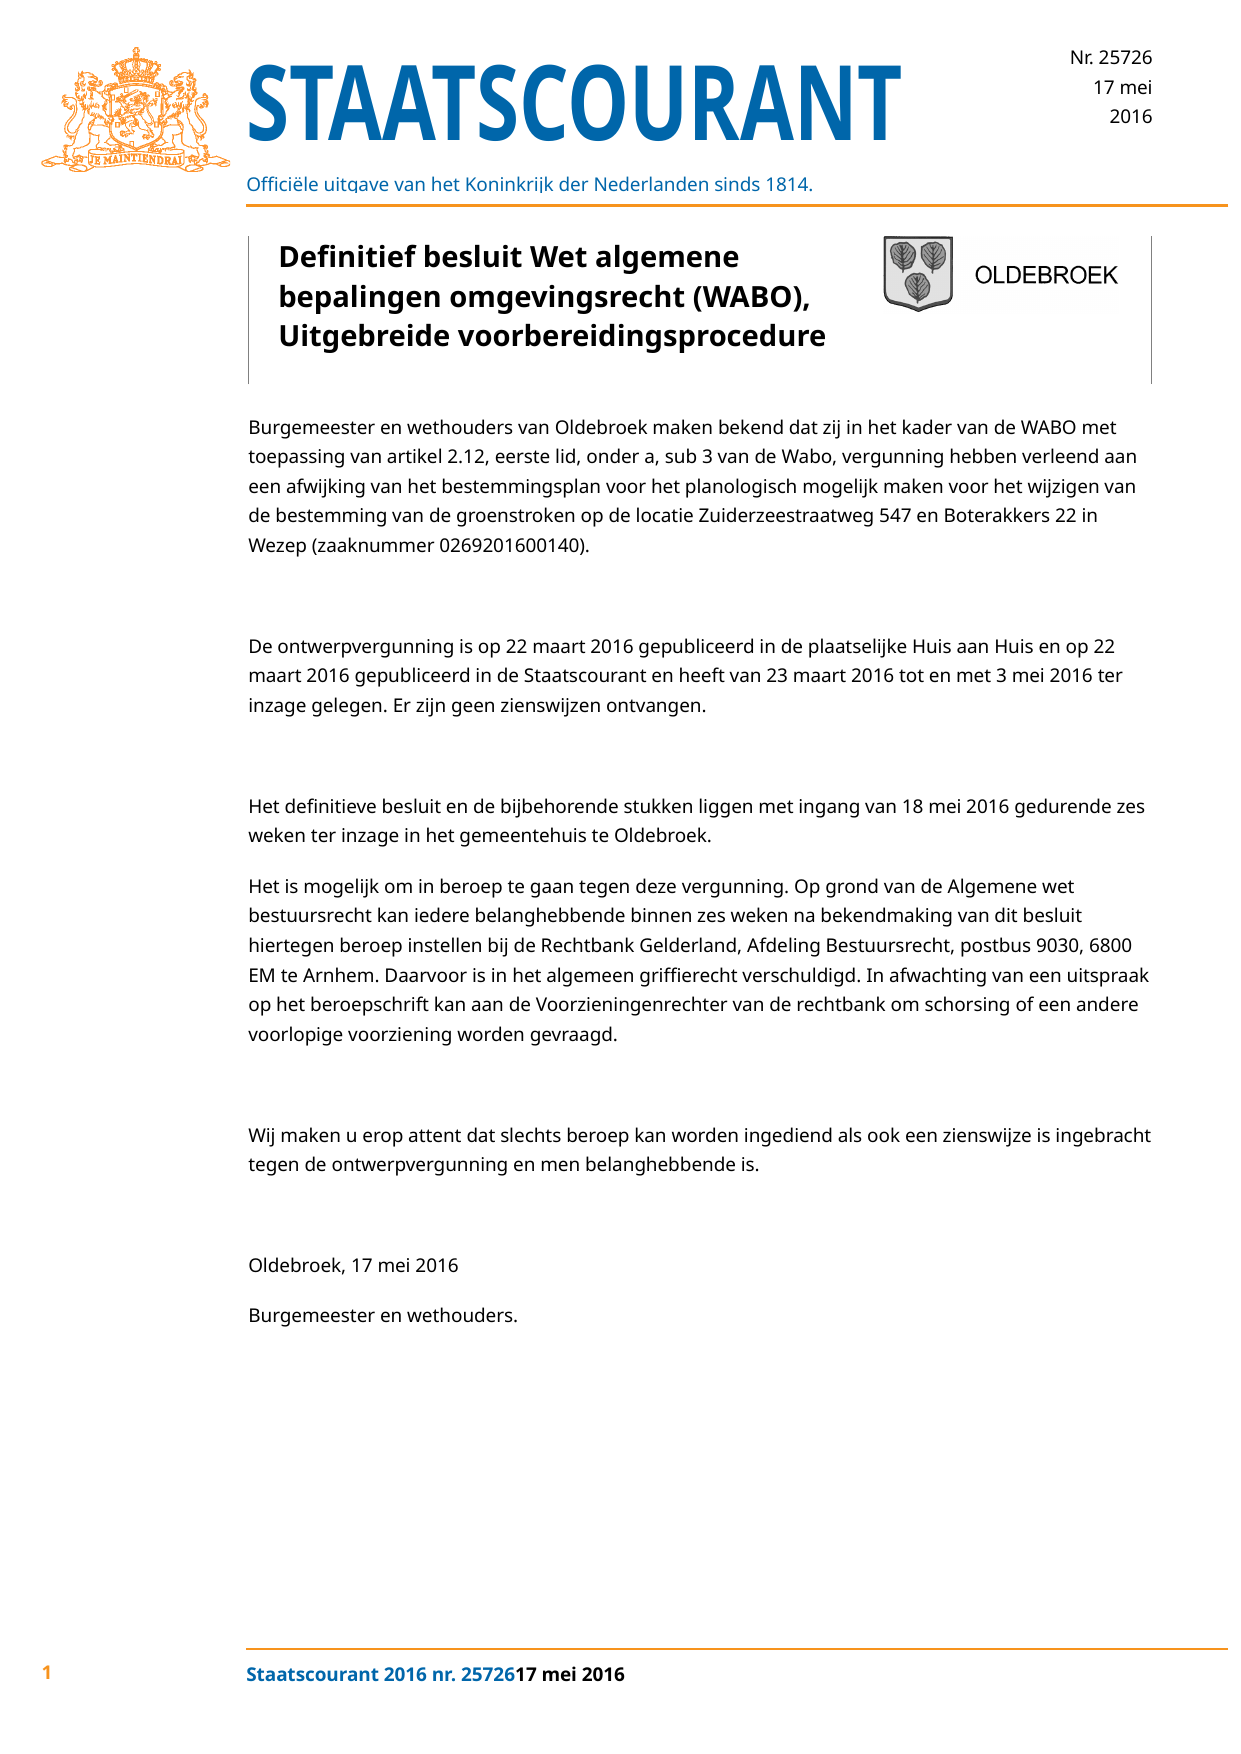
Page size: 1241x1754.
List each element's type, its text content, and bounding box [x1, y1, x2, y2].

text Burgemeester en wethouders. [248, 1303, 1152, 1328]
text Oldebroek, 17 mei 2016 [248, 1252, 1152, 1278]
picture [41, 47, 231, 172]
text Het definitieve besluit en de bijbehorende stukken liggen met ingang van 18 mei 2016 gedurende zes weken ter inzage in het gemeentehuis te Oldebroek. [248, 793, 1152, 848]
picture [882, 236, 1119, 314]
table_header [850, 236, 1151, 384]
text De ontwerpvergunning is op 22 maart 2016 gepubliceerd in de plaatselijke Huis aan Huis en op 22 maart 2016 gepubliceerd in de Staatscourant en heeft van 23 maart 2016 tot en met 3 mei 2016 ter inzage gelegen. Er zijn geen zienswijzen ontvangen. [248, 633, 1152, 718]
text Wij maken u erop attent dat slechts beroep kan worden ingediend als ook een zienswijze is ingebracht tegen de ontwerpvergunning en men belanghebbende is. [248, 1122, 1152, 1177]
text Het is mogelijk om in beroep te gaan tegen deze vergunning. Op grond van de Algemene wet bestuursrecht kan iedere belanghebbende binnen zes weken na bekendmaking van dit besluit hiertegen beroep instellen bij de Rechtbank Gelderland, Afdeling Bestuursrecht, postbus 9030, 6800 EM te Arnhem. Daarvoor is in het algemeen griffierecht verschuldigd. In afwachting van een uitspraak op het beroepschrift kan aan de Voorzieningenrechter van de rechtbank om schorsing of een andere voorlopige voorziening worden gevraagd. [248, 873, 1152, 1047]
table_header Definitief besluit Wet algemene bepalingen omgevingsrecht (WABO), Uitgebreide voorbereidingsprocedure [249, 236, 850, 384]
text Burgemeester en wethouders van Oldebroek maken bekend dat zij in het kader van de WABO met toepassing van artikel 2.12, eerste lid, onder a, sub 3 van de Wabo, vergunning hebben verleend aan een afwijking van het bestemmingsplan voor het planologisch mogelijk maken voor het wijzigen van de bestemming van de groenstroken op de locatie Zuiderzeestraatweg 547 en Boterakkers 22 in Wezep (zaaknummer 0269201600140). [248, 414, 1152, 558]
